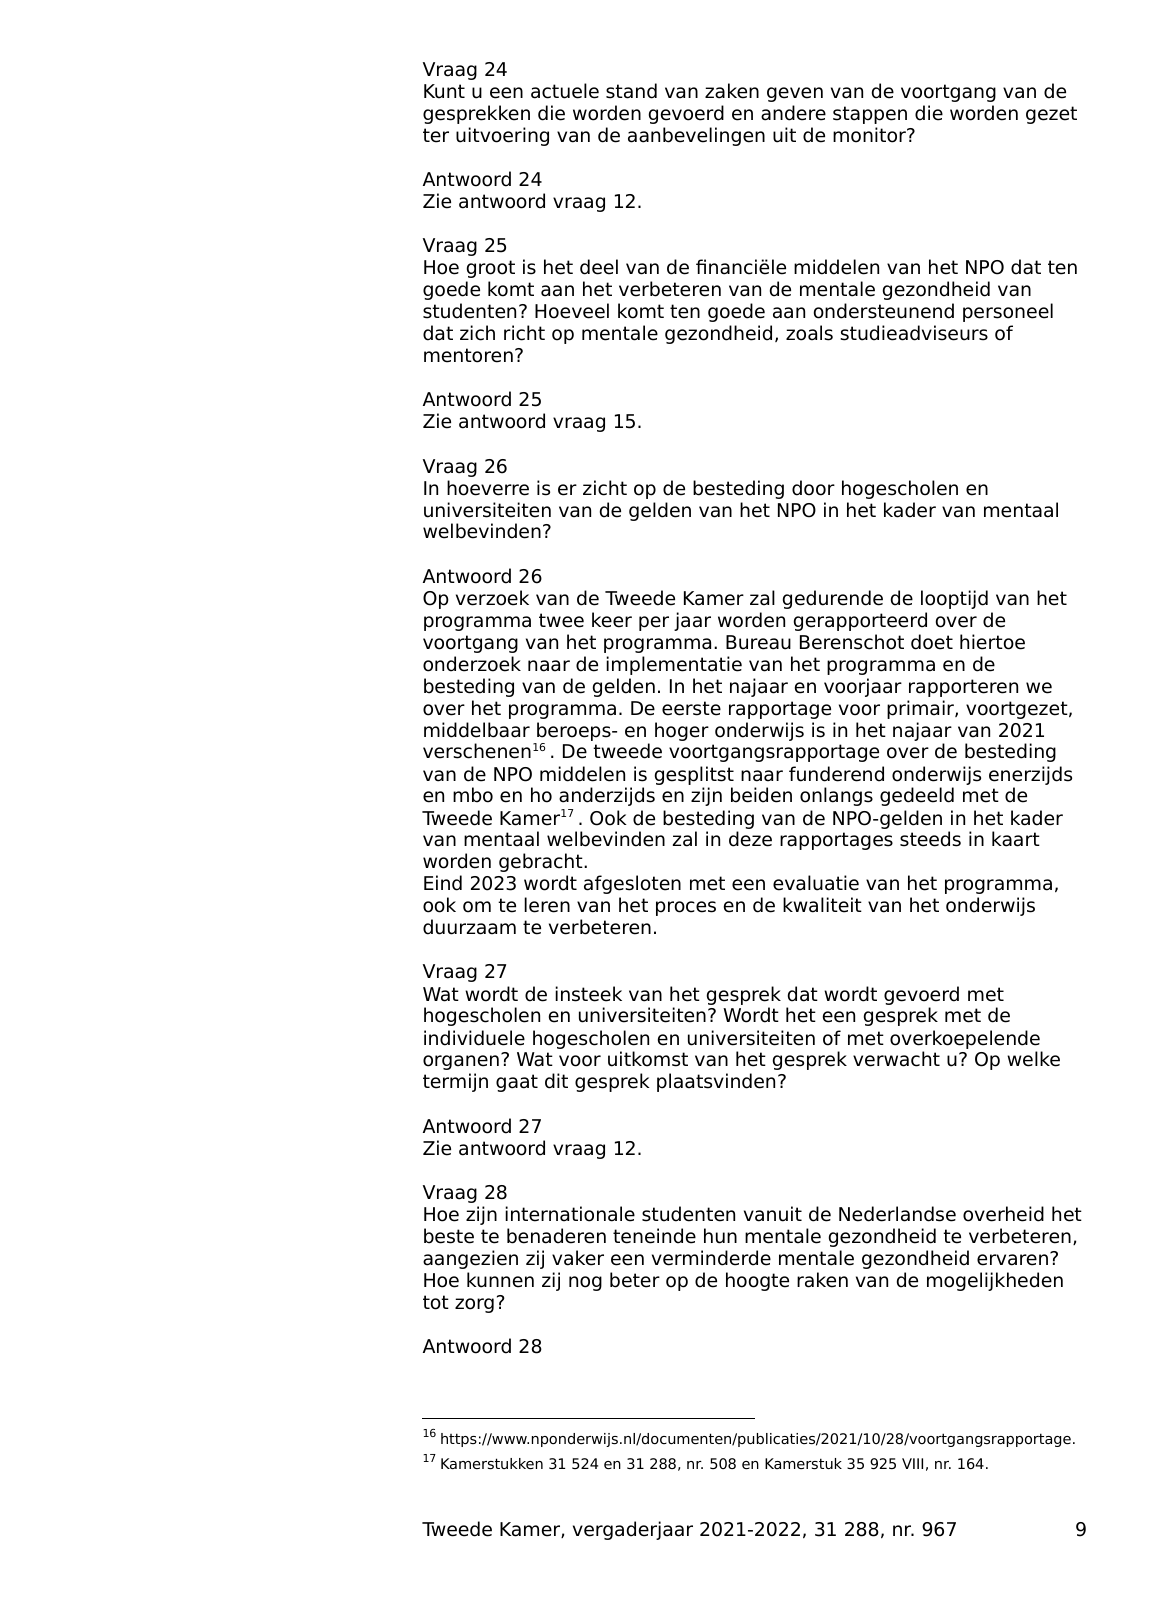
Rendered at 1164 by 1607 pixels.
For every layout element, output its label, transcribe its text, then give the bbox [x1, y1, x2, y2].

text Antwoord 27 [422, 1116, 1087, 1137]
text Antwoord 24 [422, 169, 1087, 191]
text Hoe kunnen zij nog beter op de hoogte raken van de mogelijkheden tot zorg? [422, 1269, 1087, 1313]
text In hoeverre is er zicht op de besteding door hogescholen en universiteiten van de gelden van het NPO in het kader van mentaal welbevinden? [422, 477, 1087, 543]
text Op verzoek van de Tweede Kamer zal gedurende de looptijd van het programma twee keer per jaar worden gerapporteerd over de voortgang van het programma. Bureau Berenschot doet hiertoe onderzoek naar de implementatie van het programma en de besteding van de gelden. In het najaar en voorjaar rapporteren we over het programma. De eerste rapportage voor primair, voortgezet, middelbaar beroeps- en hoger onderwijs is in het najaar van 2021 verschenen. De tweede voortgangsrapportage over de besteding van de NPO middelen is gesplitst naar funderend onderwijs enerzijds en mbo en ho anderzijds en zijn beiden onlangs gedeeld met de Tweede Kamer. Ook de besteding van de NPO-gelden in het kader van mentaal welbevinden zal in deze rapportages steeds in kaart worden gebracht. [422, 588, 1087, 873]
text Antwoord 26 [422, 566, 1087, 588]
text Kunt u een actuele stand van zaken geven van de voortgang van de gesprekken die worden gevoerd en andere stappen die worden gezet ter uitvoering van de aanbevelingen uit de monitor? [422, 81, 1087, 147]
text Zie antwoord vraag 12. [422, 1137, 1087, 1159]
text Kamerstukken 31 524 en 31 288, nr. 508 en Kamerstuk 35 925 VIII, nr. 164. [422, 1452, 1087, 1474]
text Zie antwoord vraag 12. [422, 191, 1087, 213]
text https://www.nponderwijs.nl/documenten/publicaties/2021/10/28/voortgangsrapportage. [422, 1427, 1087, 1449]
text Antwoord 25 [422, 389, 1087, 411]
text Hoe groot is het deel van de financiële middelen van het NPO dat ten goede komt aan het verbeteren van de mentale gezondheid van studenten? Hoeveel komt ten goede aan ondersteunend personeel dat zich richt op mentale gezondheid, zoals studieadviseurs of mentoren? [422, 257, 1087, 367]
text Vraag 26 [422, 456, 1087, 477]
text Vraag 27 [422, 961, 1087, 983]
text Antwoord 28 [422, 1336, 1087, 1358]
text Wat wordt de insteek van het gesprek dat wordt gevoerd met hogescholen en universiteiten? Wordt het een gesprek met de individuele hogescholen en universiteiten of met overkoepelende organen? Wat voor uitkomst van het gesprek verwacht u? Op welke termijn gaat dit gesprek plaatsvinden? [422, 983, 1087, 1093]
text Eind 2023 wordt afgesloten met een evaluatie van het programma, ook om te leren van het proces en de kwaliteit van het onderwijs duurzaam te verbeteren. [422, 873, 1087, 939]
text Hoe zijn internationale studenten vanuit de Nederlandse overheid het beste te benaderen teneinde hun mentale gezondheid te verbeteren, aangezien zij vaker een verminderde mentale gezondheid ervaren? [422, 1204, 1087, 1269]
text Vraag 28 [422, 1182, 1087, 1204]
text Zie antwoord vraag 15. [422, 411, 1087, 433]
text Vraag 24 [422, 59, 1087, 81]
text Vraag 25 [422, 235, 1087, 257]
